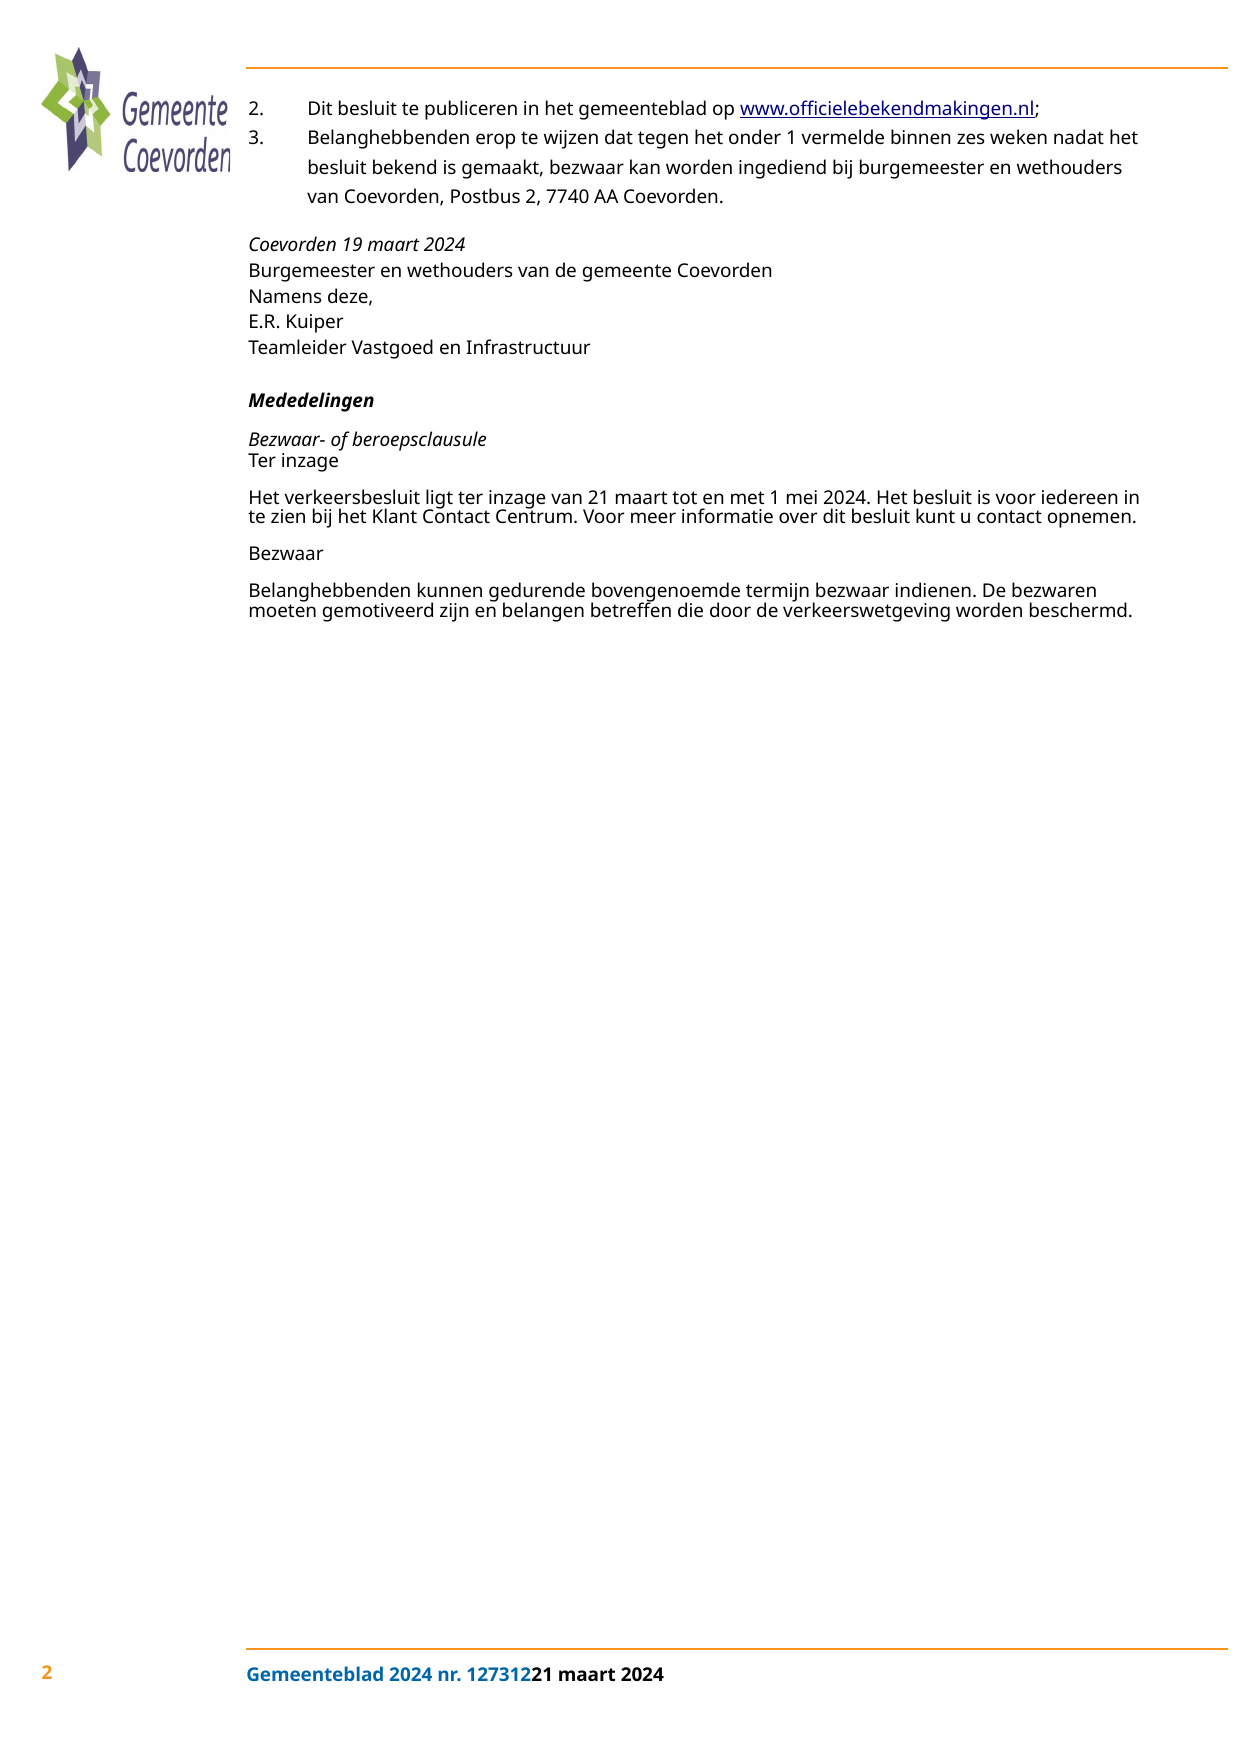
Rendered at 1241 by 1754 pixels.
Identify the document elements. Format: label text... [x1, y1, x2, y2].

text Namens deze, [248, 283, 1152, 308]
text Burgemeester en wethouders van de gemeente Coevorden [248, 257, 1152, 283]
text Ter inzage [248, 452, 1152, 471]
text E.R. Kuiper [248, 308, 1152, 334]
text Belanghebbenden kunnen gedurende bovengenoemde termijn bezwaar indienen. De bezwaren moeten gemotiveerd zijn en belangen betreffen die door de verkeerswetgeving worden beschermd. [248, 582, 1152, 621]
list Dit besluit te publiceren in het gemeenteblad op www.officielebekendmakingen.nl; [248, 95, 1152, 121]
list Belanghebbenden erop te wijzen dat tegen het onder 1 vermelde binnen zes weken nadat het besluit bekend is gemaakt, bezwaar kan worden ingediend bij burgemeester en wethouders van Coevorden, Postbus 2, 7740 AA Coevorden. [248, 124, 1152, 209]
text Het verkeersbesluit ligt ter inzage van 21 maart tot en met 1 mei 2024. Het besluit is voor iedereen in te zien bij het Klant Contact Centrum. Voor meer informatie over dit besluit kunt u contact opnemen. [248, 489, 1152, 528]
text Teamleider Vastgoed en Infrastructuur [248, 334, 1152, 360]
text Bezwaar [248, 545, 1152, 565]
picture [41, 47, 231, 172]
text Bezwaar- of beroepsclausule [248, 426, 1152, 452]
text Mededelingen [248, 387, 1152, 413]
text Coevorden 19 maart 2024 [248, 231, 1152, 257]
